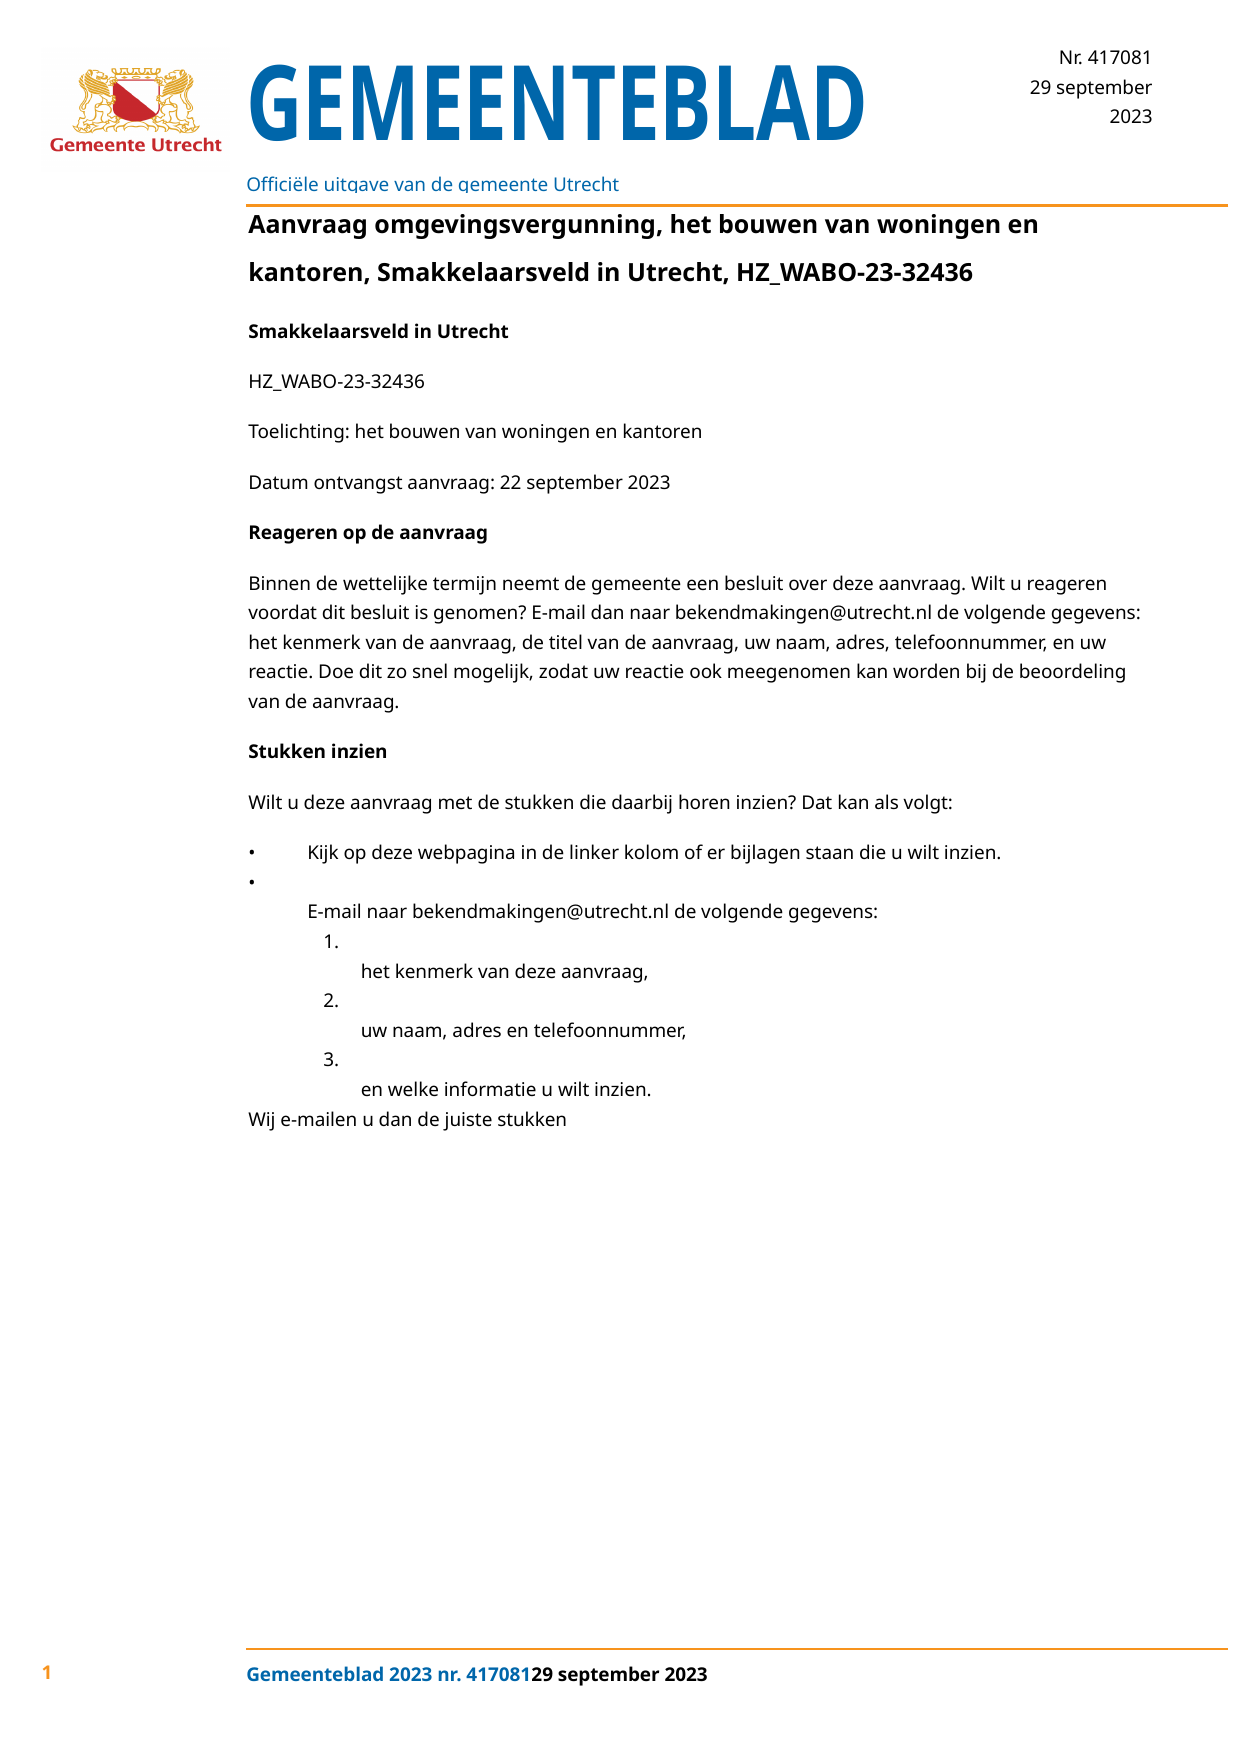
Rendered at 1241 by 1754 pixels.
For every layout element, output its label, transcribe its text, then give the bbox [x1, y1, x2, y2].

text Wilt u deze aanvraag met de stukken die daarbij horen inzien? Dat kan als volgt: [248, 789, 1152, 815]
text HZ_WABO-23-32436 [248, 368, 1152, 394]
list E-mail naar bekendmakingen@utrecht.nl de volgende gegevens: [248, 899, 1152, 924]
list uw naam, adres en telefoonnummer, [323, 1017, 1152, 1043]
text Toelichting: het bouwen van woningen en kantoren [248, 419, 1152, 444]
list het kenmerk van deze aanvraag, [323, 958, 1152, 984]
text Aanvraag omgevingsvergunning, het bouwen van woningen en kantoren, Smakkelaarsveld in Utrecht, HZ_WABO-23-32436 [248, 207, 1152, 288]
text Binnen de wettelijke termijn neemt de gemeente een besluit over deze aanvraag. Wilt u reageren voordat dit besluit is genomen? E-mail dan naar bekendmakingen@utrecht.nl de volgende gegevens: het kenmerk van de aanvraag, de titel van de aanvraag, uw naam, adres, telefoonnummer, en uw reactie. Doe dit zo snel mogelijk, zodat uw reactie ook meegenomen kan worden bij de beoordeling van de aanvraag. [248, 570, 1152, 714]
list Kijk op deze webpagina in de linker kolom of er bijlagen staan die u wilt inzien. [248, 839, 1152, 865]
text Stukken inzien [248, 739, 1152, 764]
list en welke informatie u wilt inzien. [323, 1076, 1152, 1102]
picture [41, 47, 231, 172]
text Reageren op de aanvraag [248, 519, 1152, 545]
text Wij e-mailen u dan de juiste stukken [248, 1106, 1152, 1132]
text Smakkelaarsveld in Utrecht [248, 318, 1152, 344]
text Datum ontvangst aanvraag: 22 september 2023 [248, 469, 1152, 495]
